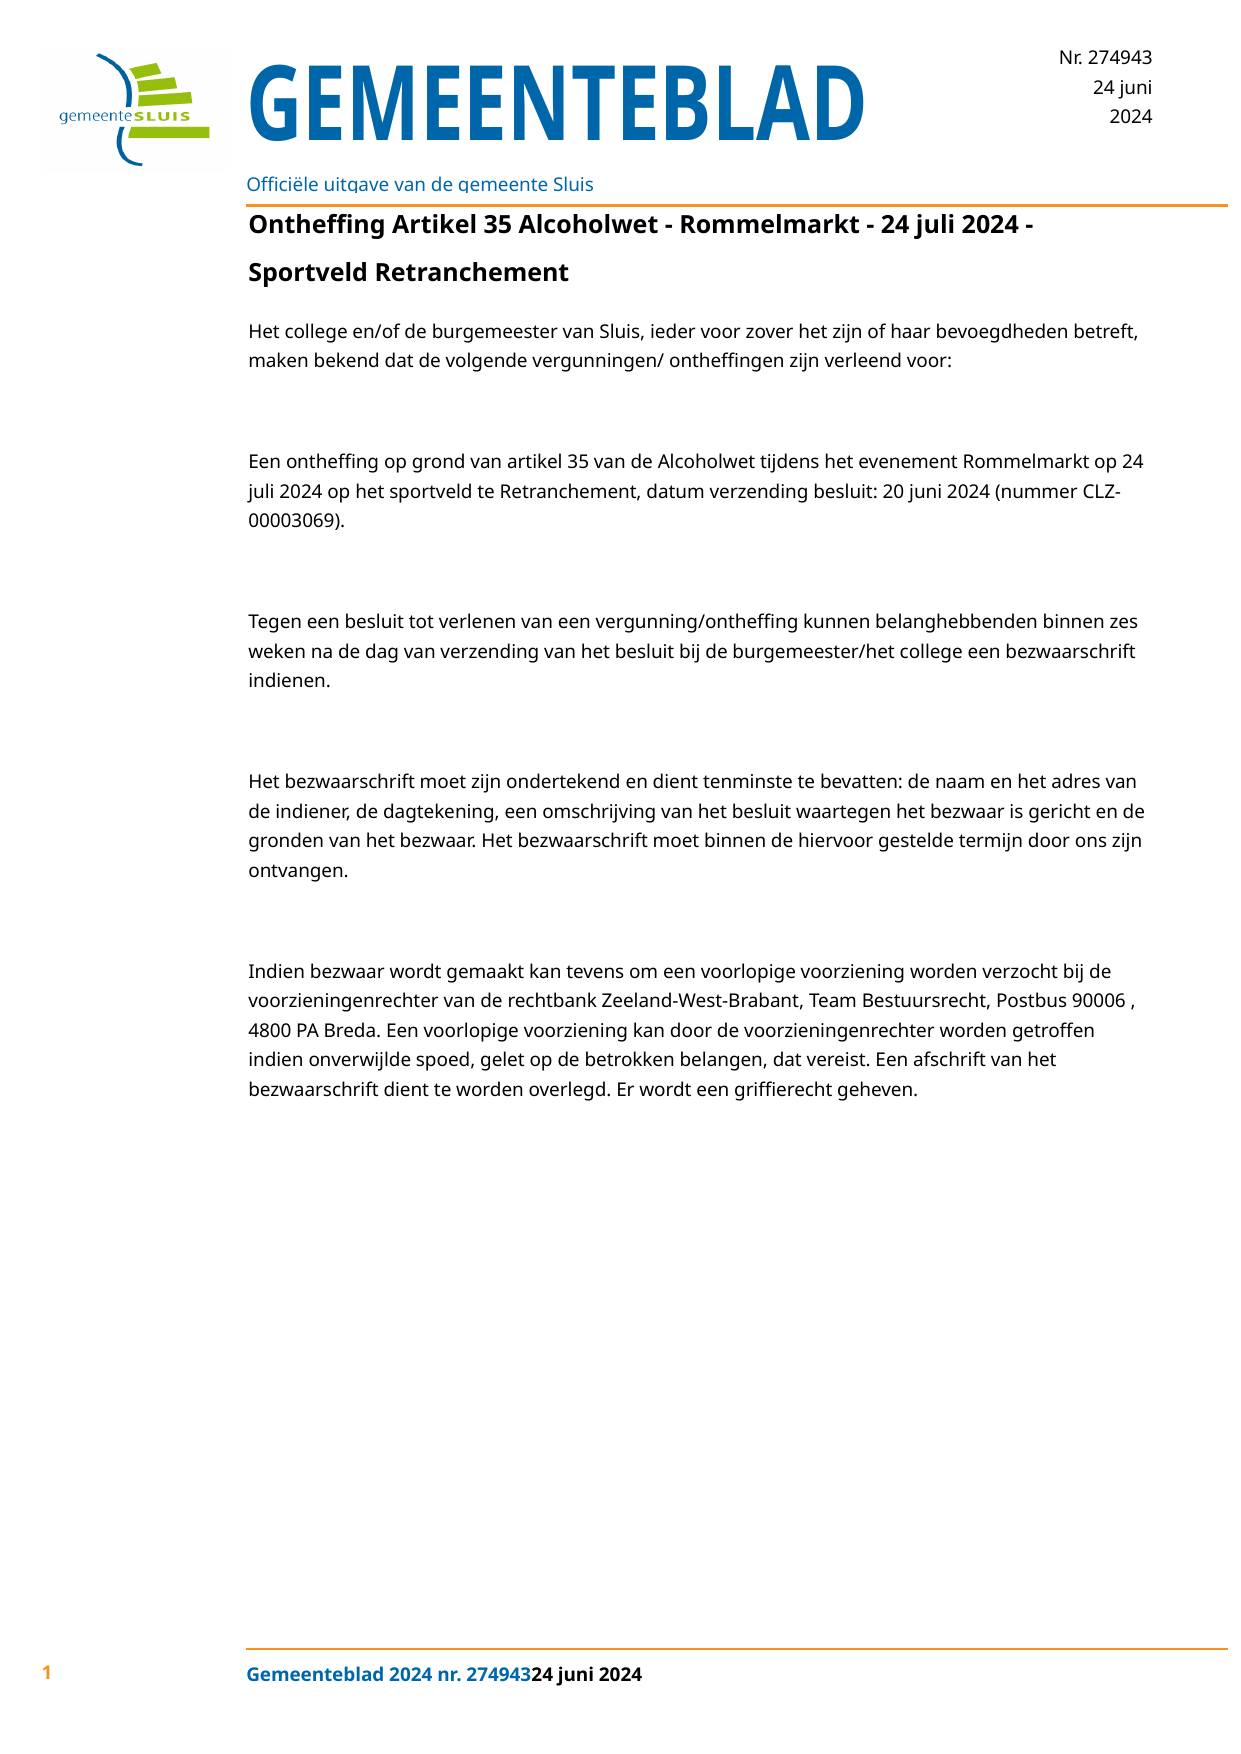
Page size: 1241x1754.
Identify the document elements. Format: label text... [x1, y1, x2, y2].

text Een ontheffing op grond van artikel 35 van de Alcoholwet tijdens het evenement Rommelmarkt op 24 juli 2024 op het sportveld te Retranchement, datum verzending besluit: 20 juni 2024 (nummer CLZ-00003069). [248, 448, 1152, 533]
text Het college en/of de burgemeester van Sluis, ieder voor zover het zijn of haar bevoegdheden betreft, maken bekend dat de volgende vergunningen/ ontheffingen zijn verleend voor: [248, 318, 1152, 373]
text Het bezwaarschrift moet zijn ondertekend en dient tenminste te bevatten: de naam en het adres van de indiener, de dagtekening, een omschrijving van het besluit waartegen het bezwaar is gericht en de gronden van het bezwaar. Het bezwaarschrift moet binnen de hiervoor gestelde termijn door ons zijn ontvangen. [248, 768, 1152, 883]
text Tegen een besluit tot verlenen van een vergunning/ontheffing kunnen belanghebbenden binnen zes weken na de dag van verzending van het besluit bij de burgemeester/het college een bezwaarschrift indienen. [248, 608, 1152, 693]
picture [41, 47, 231, 172]
text Ontheffing Artikel 35 Alcoholwet - Rommelmarkt - 24 juli 2024 - Sportveld Retranchement [248, 207, 1152, 288]
text Indien bezwaar wordt gemaakt kan tevens om een voorlopige voorziening worden verzocht bij de voorzieningenrechter van de rechtbank Zeeland-West-Brabant, Team Bestuursrecht, Postbus 90006 , 4800 PA Breda. Een voorlopige voorziening kan door de voorzieningenrechter worden getroffen indien onverwijlde spoed, gelet op de betrokken belangen, dat vereist. Een afschrift van het bezwaarschrift dient te worden overlegd. Er wordt een griffierecht geheven. [248, 958, 1152, 1102]
